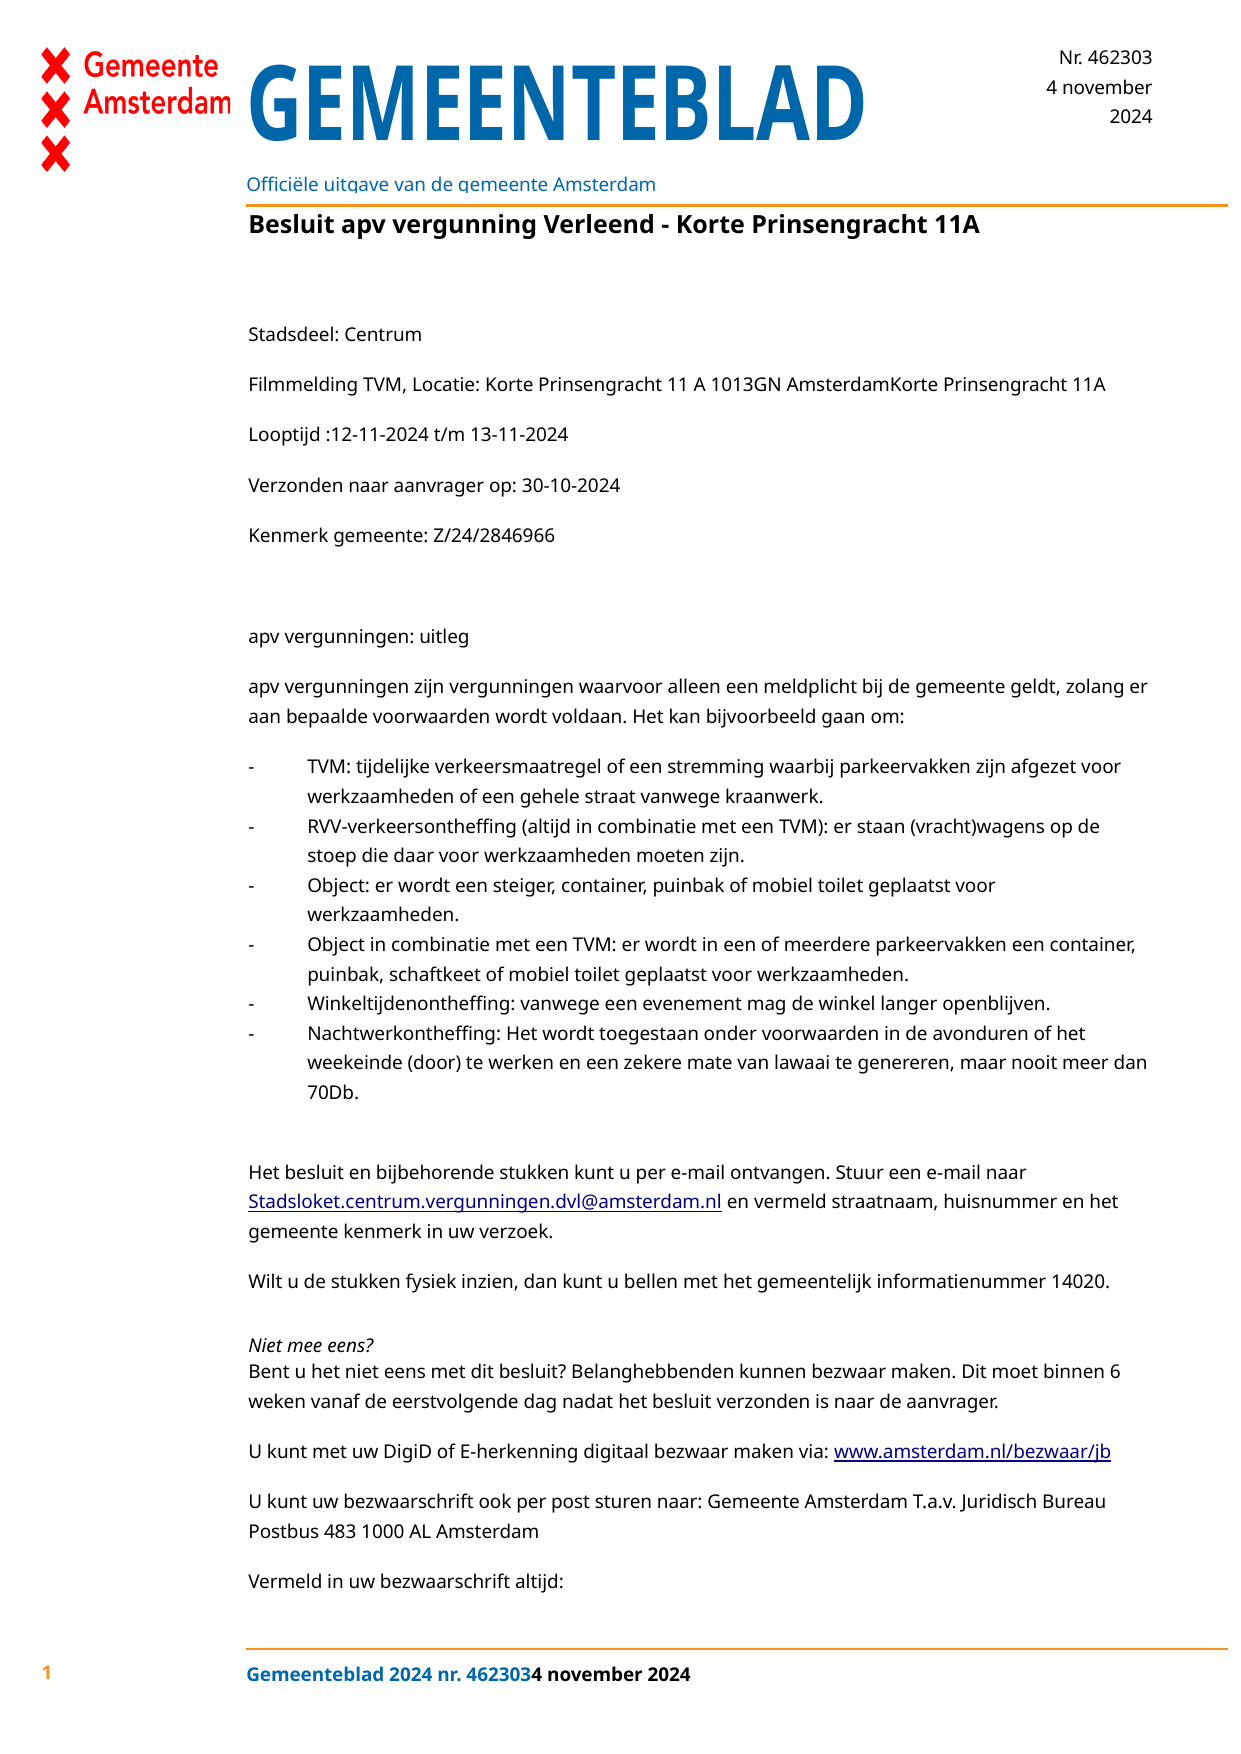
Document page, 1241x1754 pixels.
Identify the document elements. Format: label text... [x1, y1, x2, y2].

text Besluit apv vergunning Verleend - Korte Prinsengracht 11A [248, 207, 1152, 241]
text Wilt u de stukken fysiek inzien, dan kunt u bellen met het gemeentelijk informatienummer 14020. [248, 1269, 1152, 1294]
list RVV-verkeersontheffing (altijd in combinatie met een TVM): er staan (vracht)wagens op de stoep die daar voor werkzaamheden moeten zijn. [248, 813, 1152, 868]
list Nachtwerkontheffing: Het wordt toegestaan onder voorwaarden in de avonduren of het weekeinde (door) te werken en een zekere mate van lawaai te genereren, maar nooit meer dan 70Db. [248, 1020, 1152, 1105]
text U kunt uw bezwaarschrift ook per post sturen naar: Gemeente Amsterdam T.a.v. Juridisch Bureau Postbus 483 1000 AL Amsterdam [248, 1489, 1152, 1544]
list Winkeltijdenontheffing: vanwege een evenement mag de winkel langer openblijven. [248, 990, 1152, 1016]
text apv vergunningen: uitleg [248, 623, 1152, 649]
text Kenmerk gemeente: Z/24/2846966 [248, 522, 1152, 548]
picture [41, 47, 231, 172]
text Looptijd :12-11-2024 t/m 13-11-2024 [248, 422, 1152, 447]
text Het besluit en bijbehorende stukken kunt u per e-mail ontvangen. Stuur een e-mail naar Stadsloket.centrum.vergunningen.dvl@amsterdam.nl en vermeld straatnaam, huisnummer en het gemeente kenmerk in uw verzoek. [248, 1159, 1152, 1244]
text apv vergunningen zijn vergunningen waarvoor alleen een meldplicht bij de gemeente geldt, zolang er aan bepaalde voorwaarden wordt voldaan. Het kan bijvoorbeeld gaan om: [248, 674, 1152, 729]
list Object: er wordt een steiger, container, puinbak of mobiel toilet geplaatst voor werkzaamheden. [248, 872, 1152, 927]
text Bent u het niet eens met dit besluit? Belanghebbenden kunnen bezwaar maken. Dit moet binnen 6 weken vanaf de eerstvolgende dag nadat het besluit verzonden is naar de aanvrager. [248, 1358, 1152, 1414]
list TVM: tijdelijke verkeersmaatregel of een stremming waarbij parkeervakken zijn afgezet voor werkzaamheden of een gehele straat vanwege kraanwerk. [248, 754, 1152, 809]
list Object in combinatie met een TVM: er wordt in een of meerdere parkeervakken een container, puinbak, schaftkeet of mobiel toilet geplaatst voor werkzaamheden. [248, 931, 1152, 986]
text U kunt met uw DigiD of E-herkenning digitaal bezwaar maken via: www.amsterdam.nl/bezwaar/jb [248, 1438, 1152, 1464]
text Stadsdeel: Centrum [248, 321, 1152, 346]
text Vermeld in uw bezwaarschrift altijd: [248, 1569, 1152, 1594]
text Verzonden naar aanvrager op: 30-10-2024 [248, 472, 1152, 498]
text Niet mee eens? [248, 1333, 1152, 1358]
text Filmmelding TVM, Locatie: Korte Prinsengracht 11 A 1013GN AmsterdamKorte Prinsengracht 11A [248, 371, 1152, 397]
